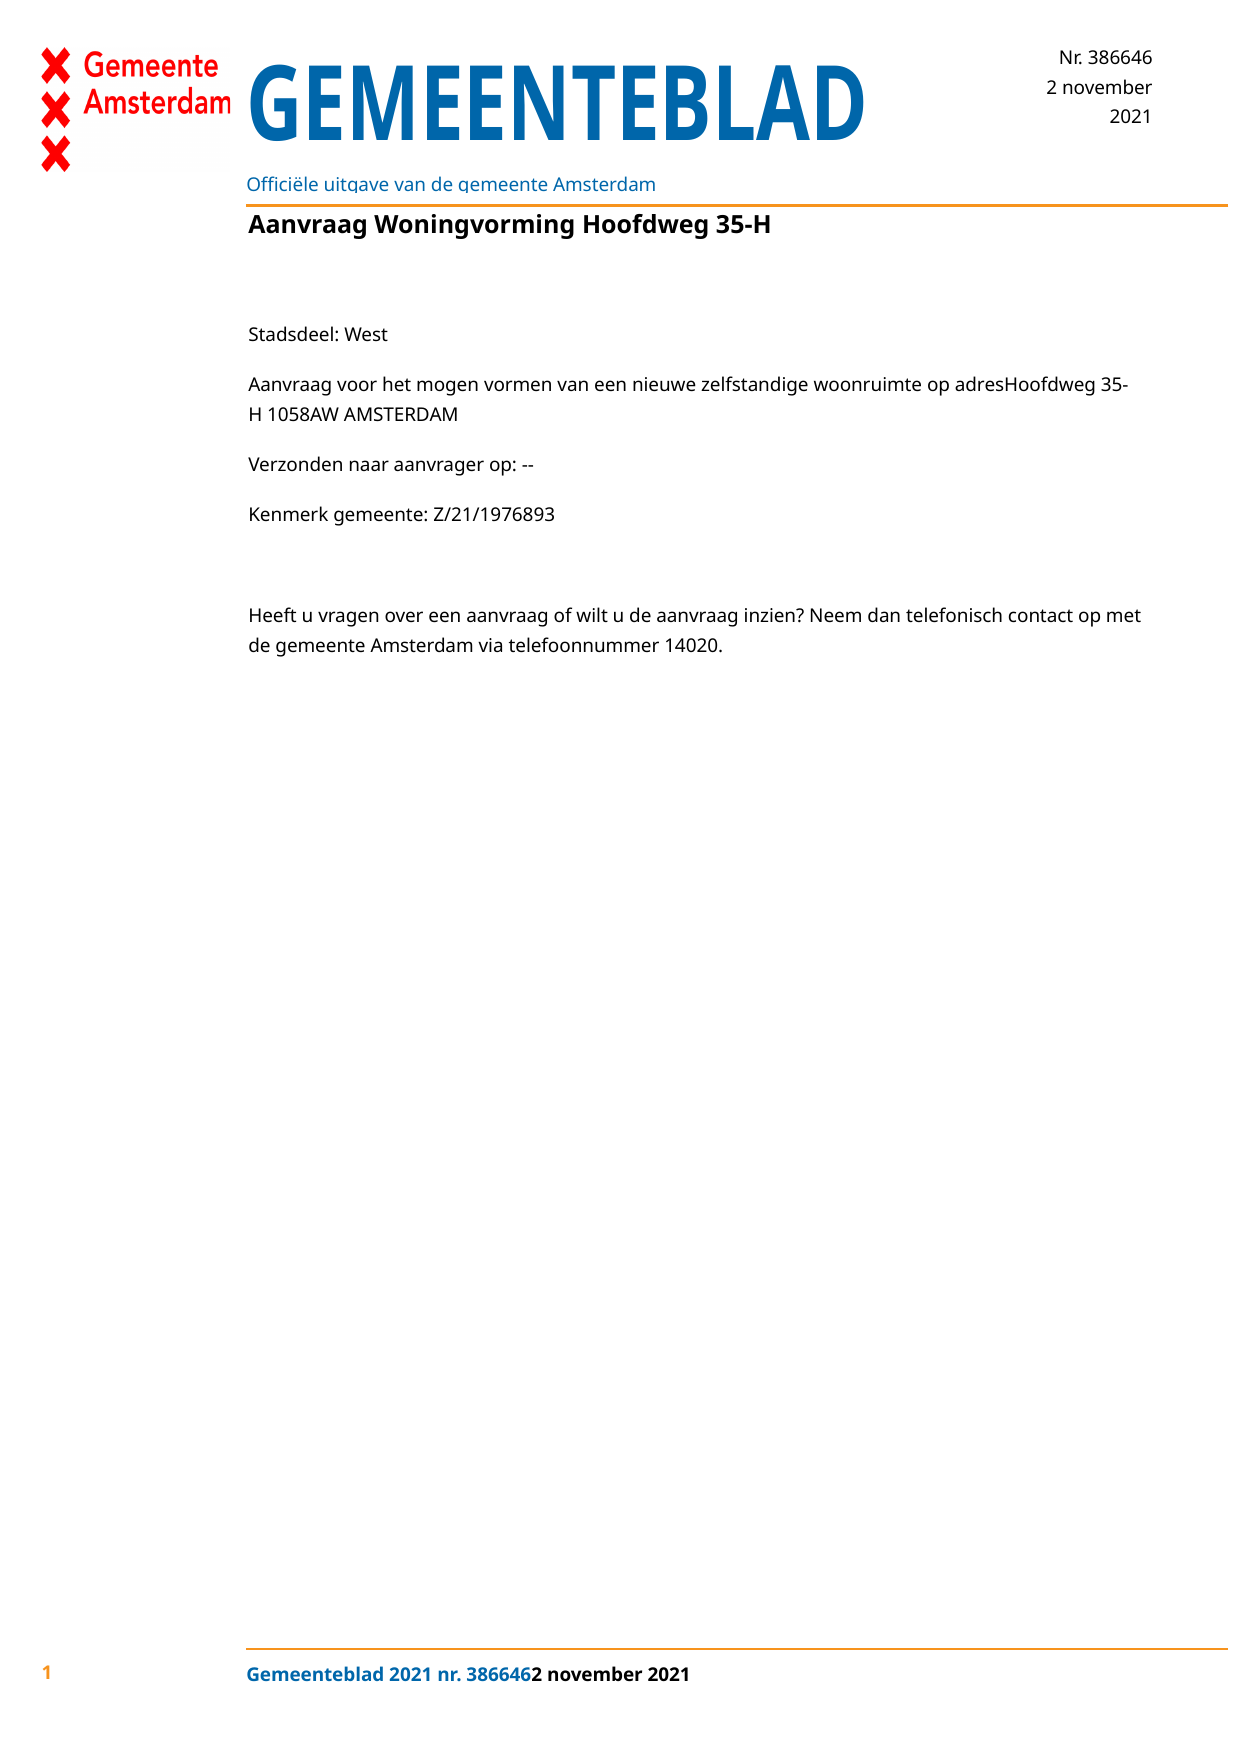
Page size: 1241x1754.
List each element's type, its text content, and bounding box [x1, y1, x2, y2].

text Aanvraag voor het mogen vormen van een nieuwe zelfstandige woonruimte op adresHoofdweg 35-H 1058AW AMSTERDAM [248, 371, 1152, 426]
text Verzonden naar aanvrager op: -- [248, 451, 1152, 477]
picture [41, 47, 231, 172]
text Heeft u vragen over een aanvraag of wilt u de aanvraag inzien? Neem dan telefonisch contact op met de gemeente Amsterdam via telefoonnummer 14020. [248, 602, 1152, 658]
text Aanvraag Woningvorming Hoofdweg 35-H [248, 207, 1152, 241]
text Stadsdeel: West [248, 321, 1152, 346]
text Kenmerk gemeente: Z/21/1976893 [248, 502, 1152, 527]
